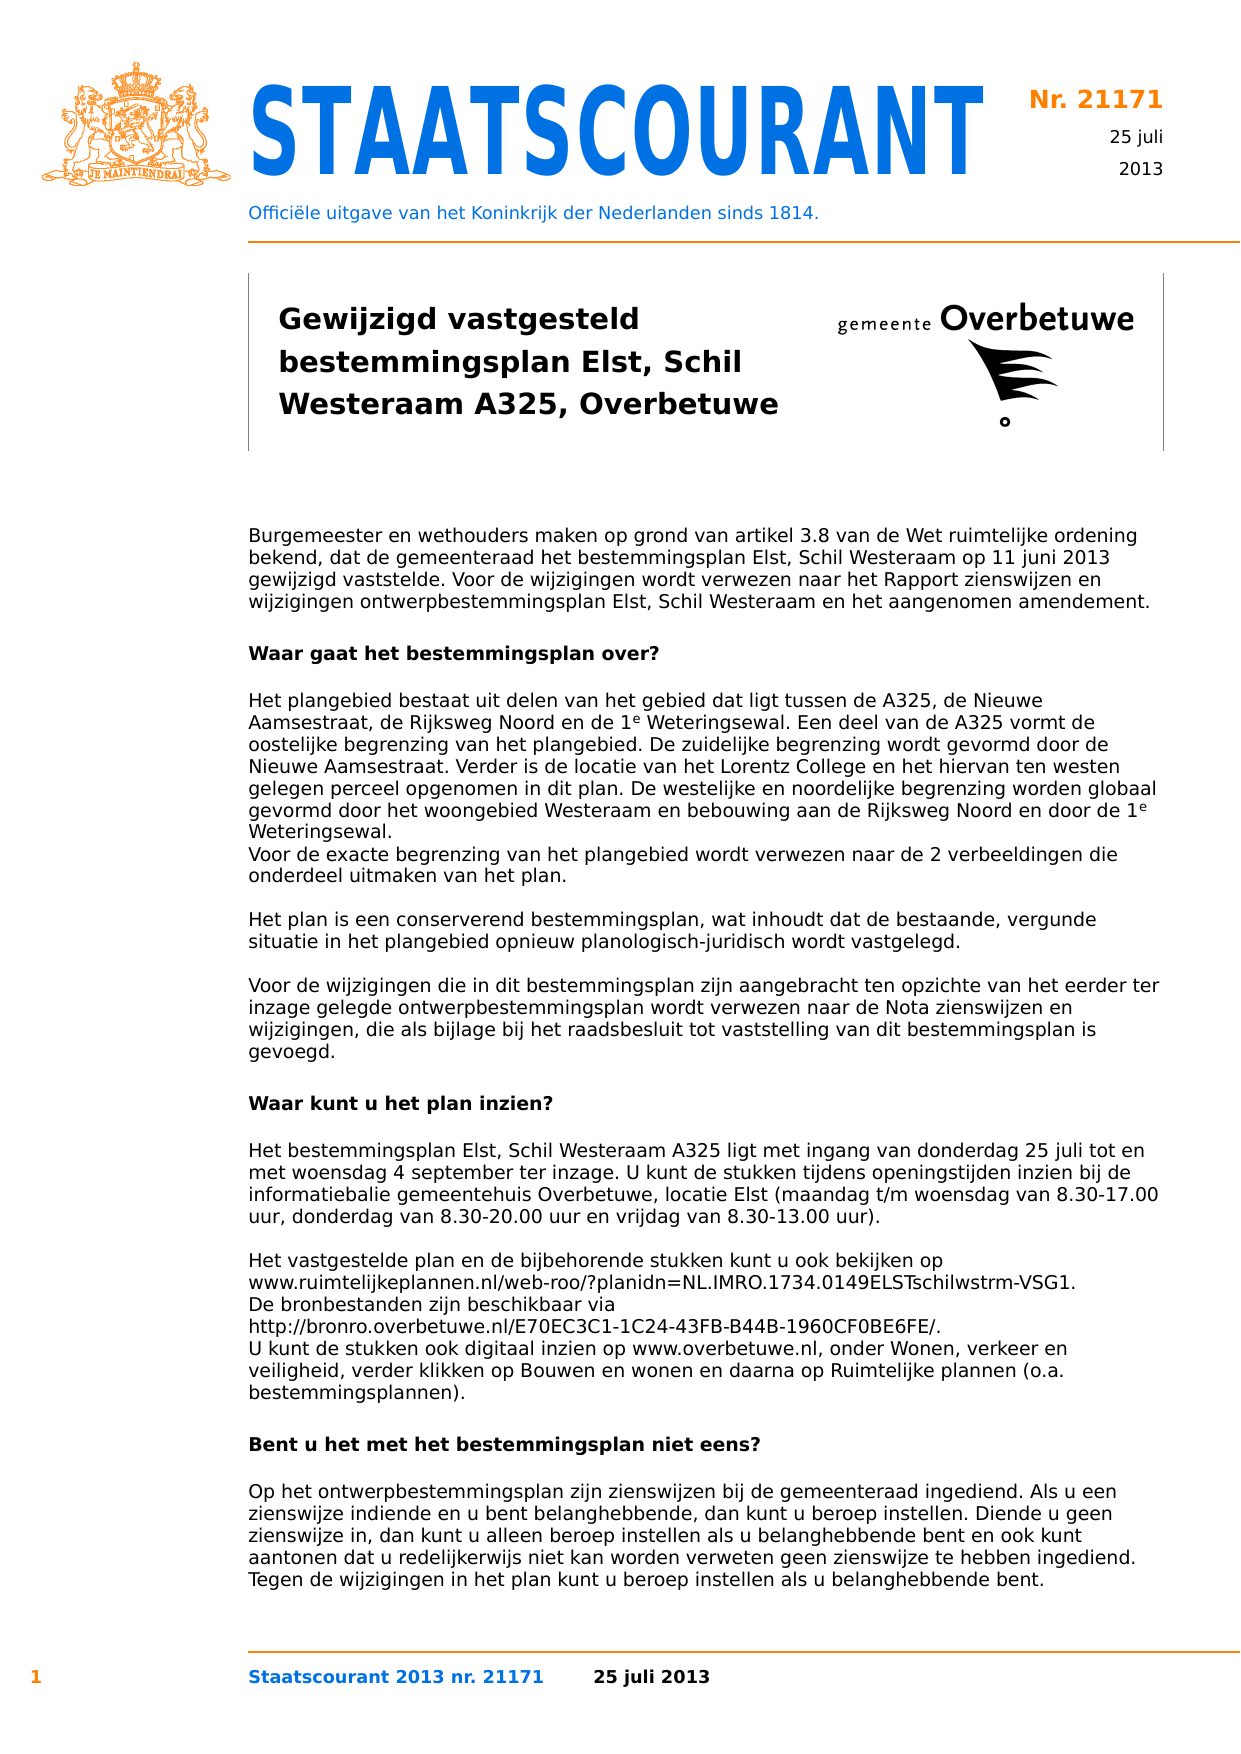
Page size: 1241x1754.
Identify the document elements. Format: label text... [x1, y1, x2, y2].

text Burgemeester en wethouders maken op grond van artikel 3.8 van de Wet ruimtelijke ordening bekend, dat de gemeenteraad het bestemmingsplan Elst, Schil Westeraam op 11 juni 2013 gewijzigd vaststelde. Voor de wijzigingen wordt verwezen naar het Rapport zienswijzen en wijzigingen ontwerpbestemmingsplan Elst, Schil Westeraam en het aangenomen amendement. [248, 525, 1163, 613]
table_cell 25 juli [998, 121, 1240, 153]
subtitle Waar kunt u het plan inzien? [248, 1093, 1163, 1115]
text Het plan is een conserverend bestemmingsplan, wat inhoudt dat de bestaande, vergunde situatie in het plangebied opnieuw planologisch-juridisch wordt vastgelegd. [248, 909, 1163, 953]
text Voor de exacte begrenzing van het plangebied wordt verwezen naar de 2 verbeeldingen die onderdeel uitmaken van het plan. [248, 843, 1163, 887]
text Voor de wijzigingen die in dit bestemmingsplan zijn aangebracht ten opzichte van het eerder ter inzage gelegde ontwerpbestemmingsplan wordt verwezen naar de Nota zienswijzen en wijzigingen, die als bijlage bij het raadsbesluit tot vaststelling van dit bestemmingsplan is gevoegd. [248, 975, 1163, 1063]
text U kunt de stukken ook digitaal inzien op www.overbetuwe.nl, onder Wonen, verkeer en veiligheid, verder klikken op Bouwen en wonen en daarna op Ruimtelijke plannen (o.a. bestemmingsplannen). [248, 1338, 1163, 1404]
table_header Nr. 21171 [998, 62, 1240, 121]
text http://bronro.overbetuwe.nl/E70EC3C1-1C24-43FB-B44B-1960CF0BE6FE/. [248, 1316, 1163, 1338]
text Het vastgestelde plan en de bijbehorende stukken kunt u ook bekijken op www.ruimtelijkeplannen.nl/web-roo/?planidn=NL.IMRO.1734.0149ELSTschilwstrm-VSG1. [248, 1250, 1163, 1294]
table_cell Officiële uitgave van het Koninkrijk der Nederlanden sinds 1814. [248, 203, 1240, 241]
text Het bestemmingsplan Elst, Schil Westeraam A325 ligt met ingang van donderdag 25 juli tot en met woensdag 4 september ter inzage. U kunt de stukken tijdens openingstijden inzien bij de informatiebalie gemeentehuis Overbetuwe, locatie Elst (maandag t/m woensdag van 8.30-17.00 uur, donderdag van 8.30-20.00 uur en vrijdag van 8.30-13.00 uur). [248, 1140, 1163, 1228]
subtitle Bent u het met het bestemmingsplan niet eens? [248, 1434, 1163, 1456]
subtitle Waar gaat het bestemmingsplan over? [248, 643, 1163, 664]
text Het plangebied bestaat uit delen van het gebied dat ligt tussen de A325, de Nieuwe Aamsestraat, de Rijksweg Noord en de 1e Weteringsewal. Een deel van de A325 vormt de oostelijke begrenzing van het plangebied. De zuidelijke begrenzing wordt gevormd door de Nieuwe Aamsestraat. Verder is de locatie van het Lorentz College en het hiervan ten westen gelegen perceel opgenomen in dit plan. De westelijke en noordelijke begrenzing worden globaal gevormd door het woongebied Westeraam en bebouwing aan de Rijksweg Noord en door de 1e Weteringsewal. [248, 689, 1163, 843]
text Op het ontwerpbestemmingsplan zijn zienswijzen bij de gemeenteraad ingediend. Als u een zienswijze indiende en u bent belanghebbende, dan kunt u beroep instellen. Diende u geen zienswijze in, dan kunt u alleen beroep instellen als u belanghebbende bent en ook kunt aantonen dat u redelijkerwijs niet kan worden verweten geen zienswijze te hebben ingediend. Tegen de wijzigingen in het plan kunt u beroep instellen als u belanghebbende bent. [248, 1481, 1163, 1591]
text De bronbestanden zijn beschikbaar via [248, 1294, 1163, 1316]
table_header STAATSCOURANT [248, 62, 998, 203]
subtitle Gewijzigd vastgesteld bestemmingsplan Elst, Schil Westeraam A325, Overbetuwe [249, 273, 1163, 451]
table_cell 2013 [998, 153, 1240, 203]
picture [41, 62, 231, 186]
picture [838, 302, 1134, 427]
table_header [25, 62, 248, 241]
